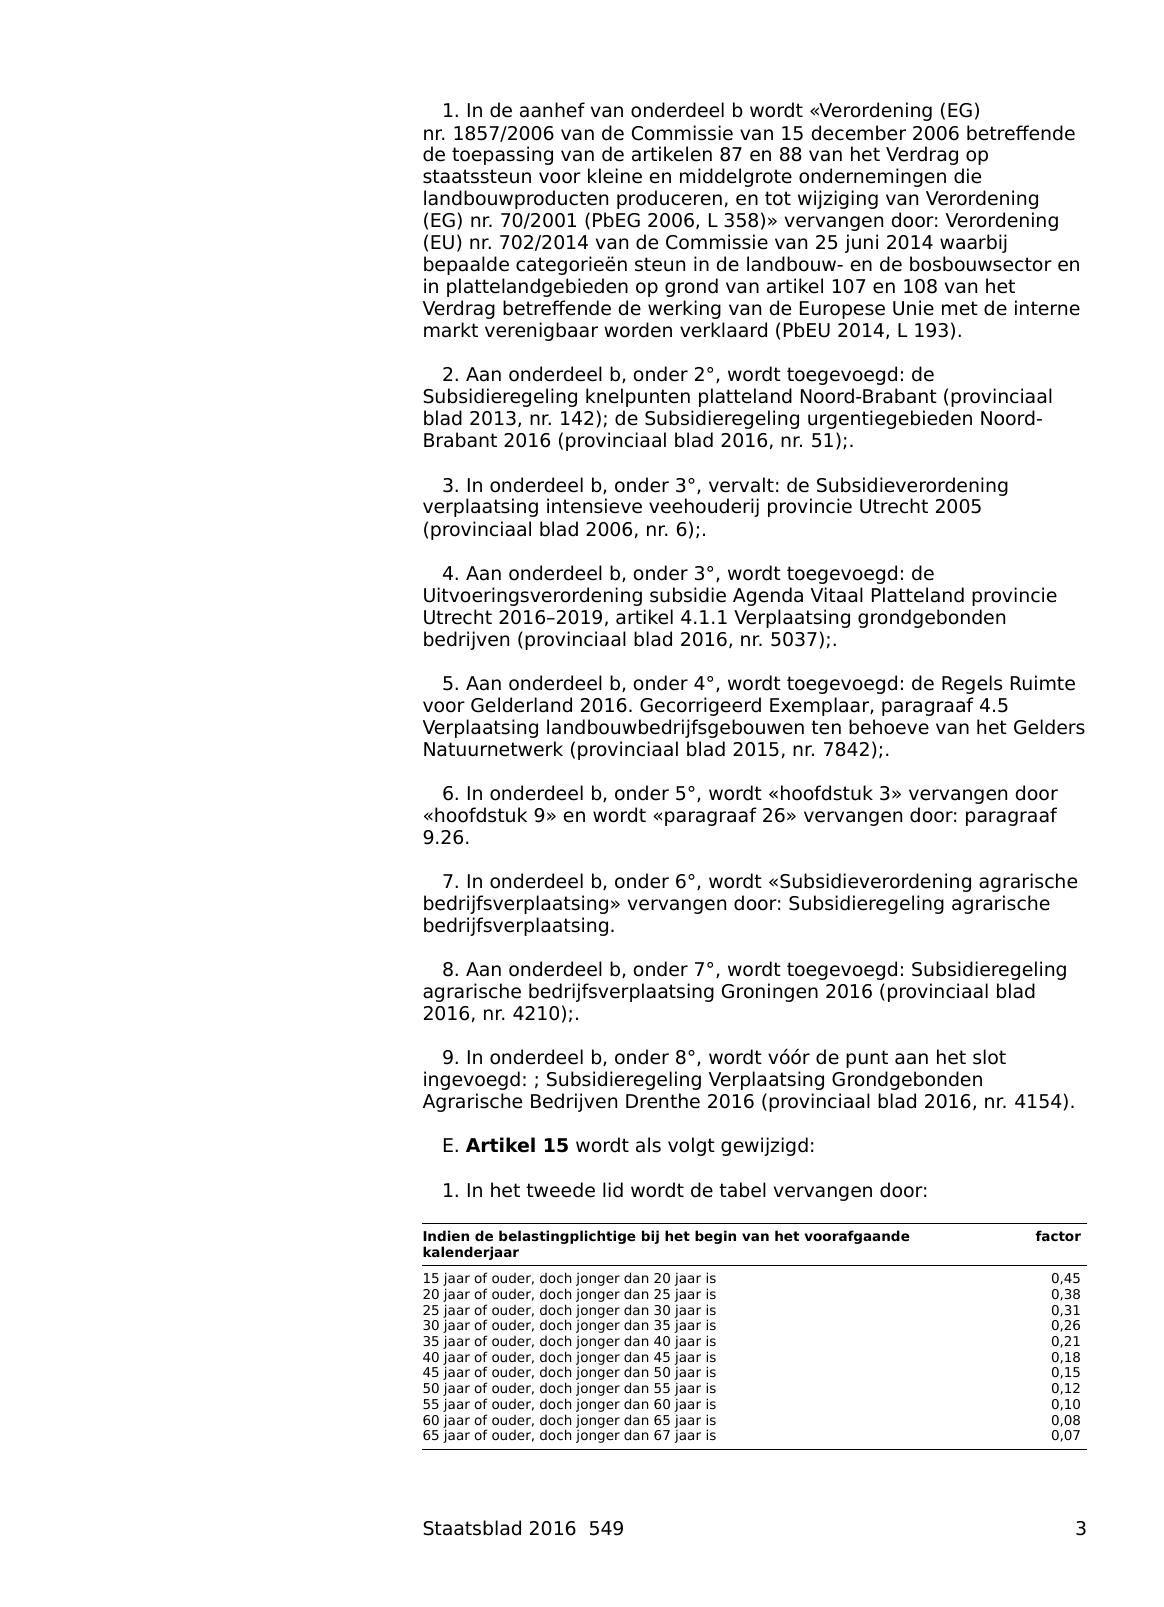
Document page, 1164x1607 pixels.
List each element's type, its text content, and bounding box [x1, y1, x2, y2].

table_cell 35 jaar of ouder, doch jonger dan 40 jaar is [422, 1334, 987, 1349]
text 3. In onderdeel b, onder 3°, vervalt: de Subsidieverordening verplaatsing intensieve veehouderij provincie Utrecht 2005 (provinciaal blad 2006, nr. 6);. [422, 474, 1087, 540]
text 4. Aan onderdeel b, onder 3°, wordt toegevoegd: de Uitvoeringsverordening subsidie Agenda Vitaal Platteland provincie Utrecht 2016–2019, artikel 4.1.1 Verplaatsing grondgebonden bedrijven (provinciaal blad 2016, nr. 5037);. [422, 563, 1087, 651]
text 1. In de aanhef van onderdeel b wordt «Verordening (EG) nr. 1857/2006 van de Commissie van 15 december 2006 betreffende de toepassing van de artikelen 87 en 88 van het Verdrag op staatssteun voor kleine en middelgrote ondernemingen die landbouwproducten produceren, en tot wijziging van Verordening (EG) nr. 70/2001 (PbEG 2006, L 358)» vervangen door: Verordening (EU) nr. 702/2014 van de Commissie van 25 juni 2014 waarbij bepaalde categorieën steun in de landbouw- en de bosbouwsector en in plattelandgebieden op grond van artikel 107 en 108 van het Verdrag betreffende de werking van de Europese Unie met de interne markt verenigbaar worden verklaard (PbEU 2014, L 193). [422, 100, 1087, 342]
table_cell 30 jaar of ouder, doch jonger dan 35 jaar is [422, 1318, 987, 1334]
table_cell 0,08 [987, 1413, 1087, 1428]
table_cell 25 jaar of ouder, doch jonger dan 30 jaar is [422, 1303, 987, 1318]
table_cell 0,31 [987, 1303, 1087, 1318]
text 8. Aan onderdeel b, onder 7°, wordt toegevoegd: Subsidieregeling agrarische bedrijfsverplaatsing Groningen 2016 (provinciaal blad 2016, nr. 4210);. [422, 959, 1087, 1025]
text 2. Aan onderdeel b, onder 2°, wordt toegevoegd: de Subsidieregeling knelpunten platteland Noord-Brabant (provinciaal blad 2013, nr. 142); de Subsidieregeling urgentiegebieden Noord-Brabant 2016 (provinciaal blad 2016, nr. 51);. [422, 364, 1087, 452]
text 5. Aan onderdeel b, onder 4°, wordt toegevoegd: de Regels Ruimte voor Gelderland 2016. Gecorrigeerd Exemplaar, paragraaf 4.5 Verplaatsing landbouwbedrijfsgebouwen ten behoeve van het Gelders Natuurnetwerk (provinciaal blad 2015, nr. 7842);. [422, 673, 1087, 761]
table_cell 60 jaar of ouder, doch jonger dan 65 jaar is [422, 1413, 987, 1428]
table_cell 0,26 [987, 1318, 1087, 1334]
text 9. In onderdeel b, onder 8°, wordt vóór de punt aan het slot ingevoegd: ; Subsidieregeling Verplaatsing Grondgebonden Agrarische Bedrijven Drenthe 2016 (provinciaal blad 2016, nr. 4154). [422, 1047, 1087, 1113]
table_cell 0,12 [987, 1381, 1087, 1397]
table_cell 0,18 [987, 1350, 1087, 1365]
table_cell 40 jaar of ouder, doch jonger dan 45 jaar is [422, 1350, 987, 1365]
table_cell 50 jaar of ouder, doch jonger dan 55 jaar is [422, 1381, 987, 1397]
table_cell 0,38 [987, 1287, 1087, 1302]
table_header Indien de belastingplichtige bij het begin van het voorafgaande kalenderjaar [422, 1224, 987, 1265]
table_cell 0,21 [987, 1334, 1087, 1349]
table_cell 0,45 [987, 1266, 1087, 1287]
table_cell 0,15 [987, 1365, 1087, 1381]
table_header factor [987, 1224, 1087, 1265]
text E. Artikel 15 wordt als volgt gewijzigd: [422, 1135, 1087, 1157]
table_cell 15 jaar of ouder, doch jonger dan 20 jaar is [422, 1266, 987, 1287]
text 7. In onderdeel b, onder 6°, wordt «Subsidieverordening agrarische bedrijfsverplaatsing» vervangen door: Subsidieregeling agrarische bedrijfsverplaatsing. [422, 871, 1087, 937]
table_cell 0,07 [987, 1428, 1087, 1449]
table_cell 65 jaar of ouder, doch jonger dan 67 jaar is [422, 1428, 987, 1449]
table_cell 20 jaar of ouder, doch jonger dan 25 jaar is [422, 1287, 987, 1302]
text 6. In onderdeel b, onder 5°, wordt «hoofdstuk 3» vervangen door «hoofdstuk 9» en wordt «paragraaf 26» vervangen door: paragraaf 9.26. [422, 783, 1087, 849]
text 1. In het tweede lid wordt de tabel vervangen door: [422, 1179, 1087, 1201]
table_cell 55 jaar of ouder, doch jonger dan 60 jaar is [422, 1397, 987, 1412]
table_cell 45 jaar of ouder, doch jonger dan 50 jaar is [422, 1365, 987, 1381]
table_cell 0,10 [987, 1397, 1087, 1412]
